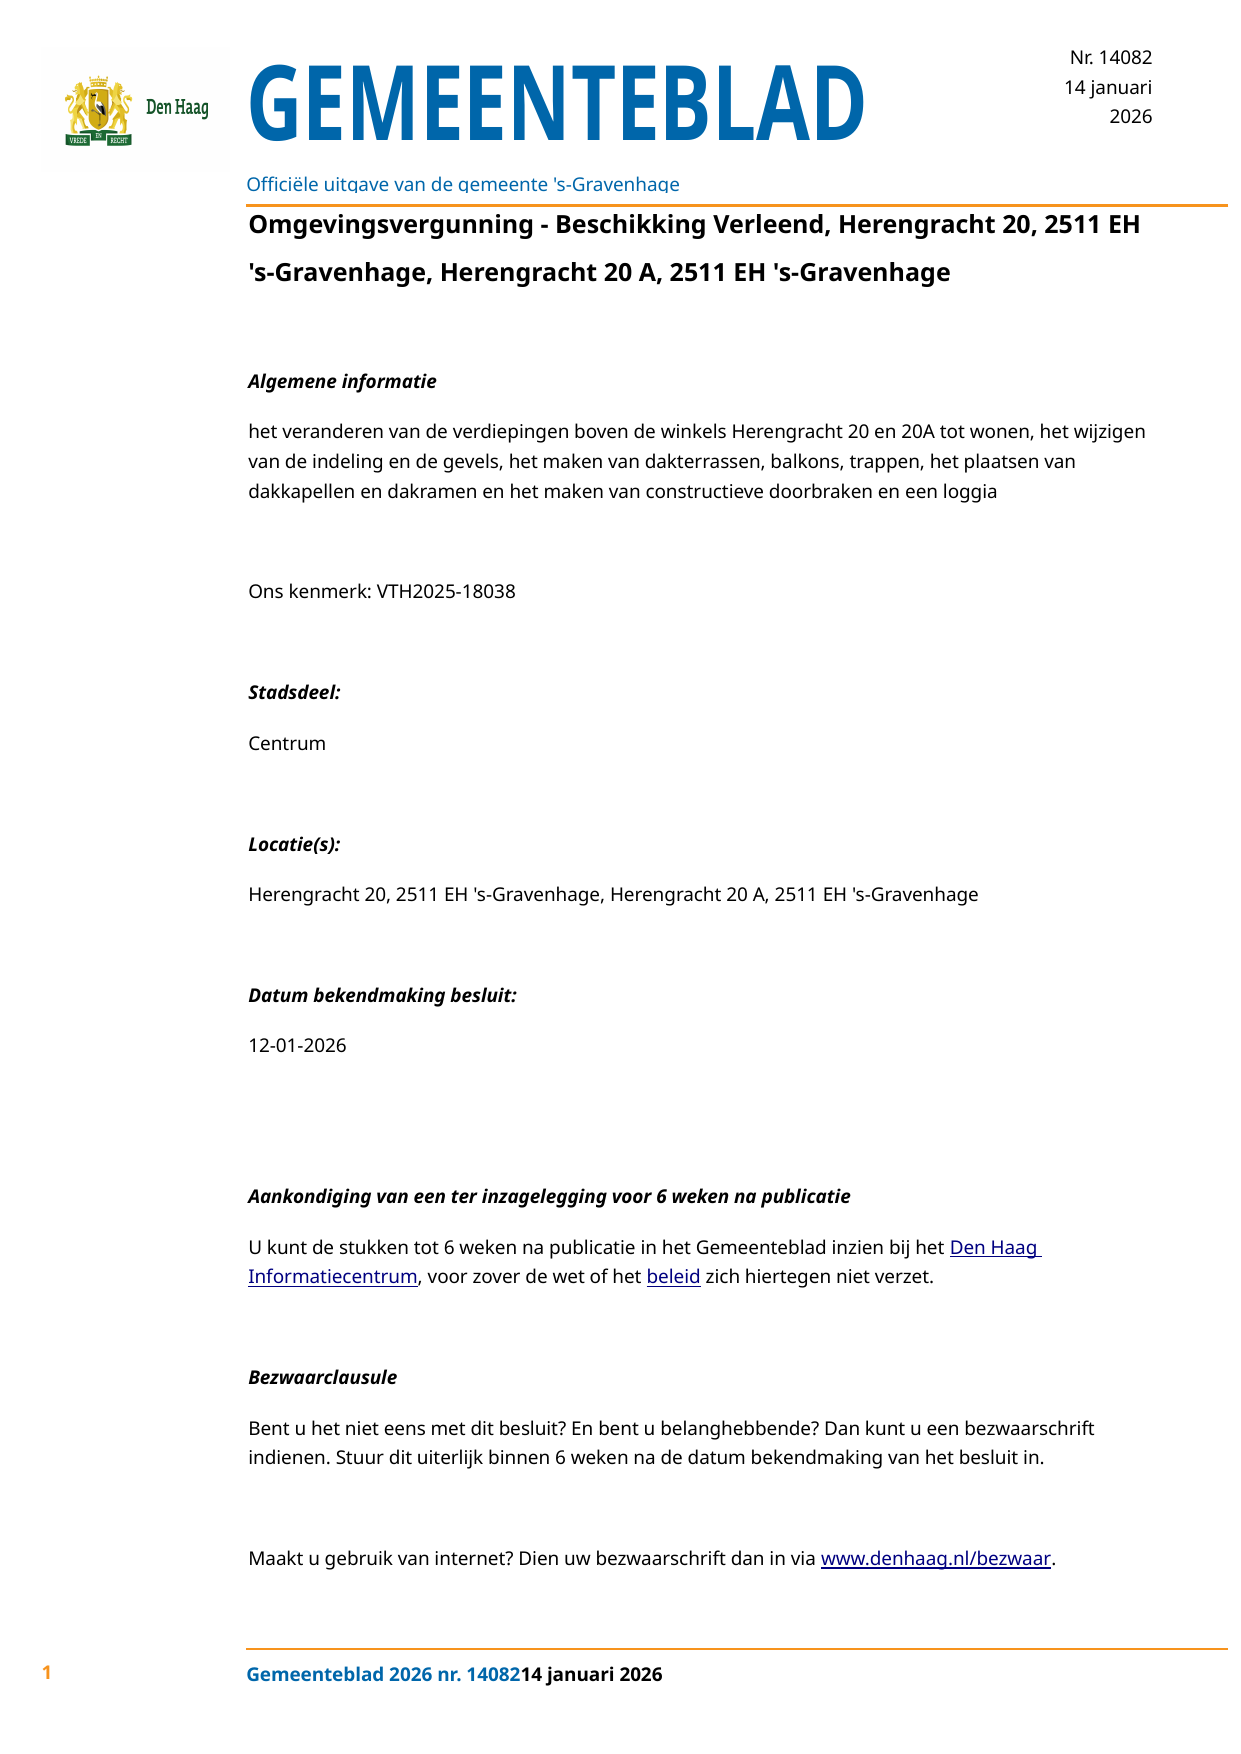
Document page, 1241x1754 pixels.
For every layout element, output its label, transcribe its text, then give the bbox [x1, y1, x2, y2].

text 12-01-2026 [248, 1032, 1152, 1058]
text U kunt de stukken tot 6 weken na publicatie in het Gemeenteblad inzien bij het Den Haag Informatiecentrum, voor zover de wet of het beleid zich hiertegen niet verzet. [248, 1234, 1152, 1289]
picture [41, 47, 231, 172]
text Ons kenmerk: VTH2025-18038 [248, 579, 1152, 604]
text Bent u het niet eens met dit besluit? En bent u belanghebbende? Dan kunt u een bezwaarschrift indienen. Stuur dit uiterlijk binnen 6 weken na de datum bekendmaking van het besluit in. [248, 1415, 1152, 1470]
text Maakt u gebruik van internet? Dien uw bezwaarschrift dan in via www.denhaag.nl/bezwaar. [248, 1545, 1152, 1571]
text Bezwaarclausule [248, 1364, 1152, 1390]
text Aankondiging van een ter inzagelegging voor 6 weken na publicatie [248, 1184, 1152, 1209]
text Locatie(s): [248, 831, 1152, 857]
text Algemene informatie [248, 368, 1152, 394]
text Datum bekendmaking besluit: [248, 982, 1152, 1008]
text het veranderen van de verdiepingen boven de winkels Herengracht 20 en 20A tot wonen, het wijzigen van de indeling en de gevels, het maken van dakterrassen, balkons, trappen, het plaatsen van dakkapellen en dakramen en het maken van constructieve doorbraken en een loggia [248, 419, 1152, 504]
text Stadsdeel: [248, 679, 1152, 705]
text Centrum [248, 730, 1152, 756]
text Omgevingsvergunning - Beschikking Verleend, Herengracht 20, 2511 EH 's-Gravenhage, Herengracht 20 A, 2511 EH 's-Gravenhage [248, 207, 1152, 288]
text Herengracht 20, 2511 EH 's-Gravenhage, Herengracht 20 A, 2511 EH 's-Gravenhage [248, 881, 1152, 907]
